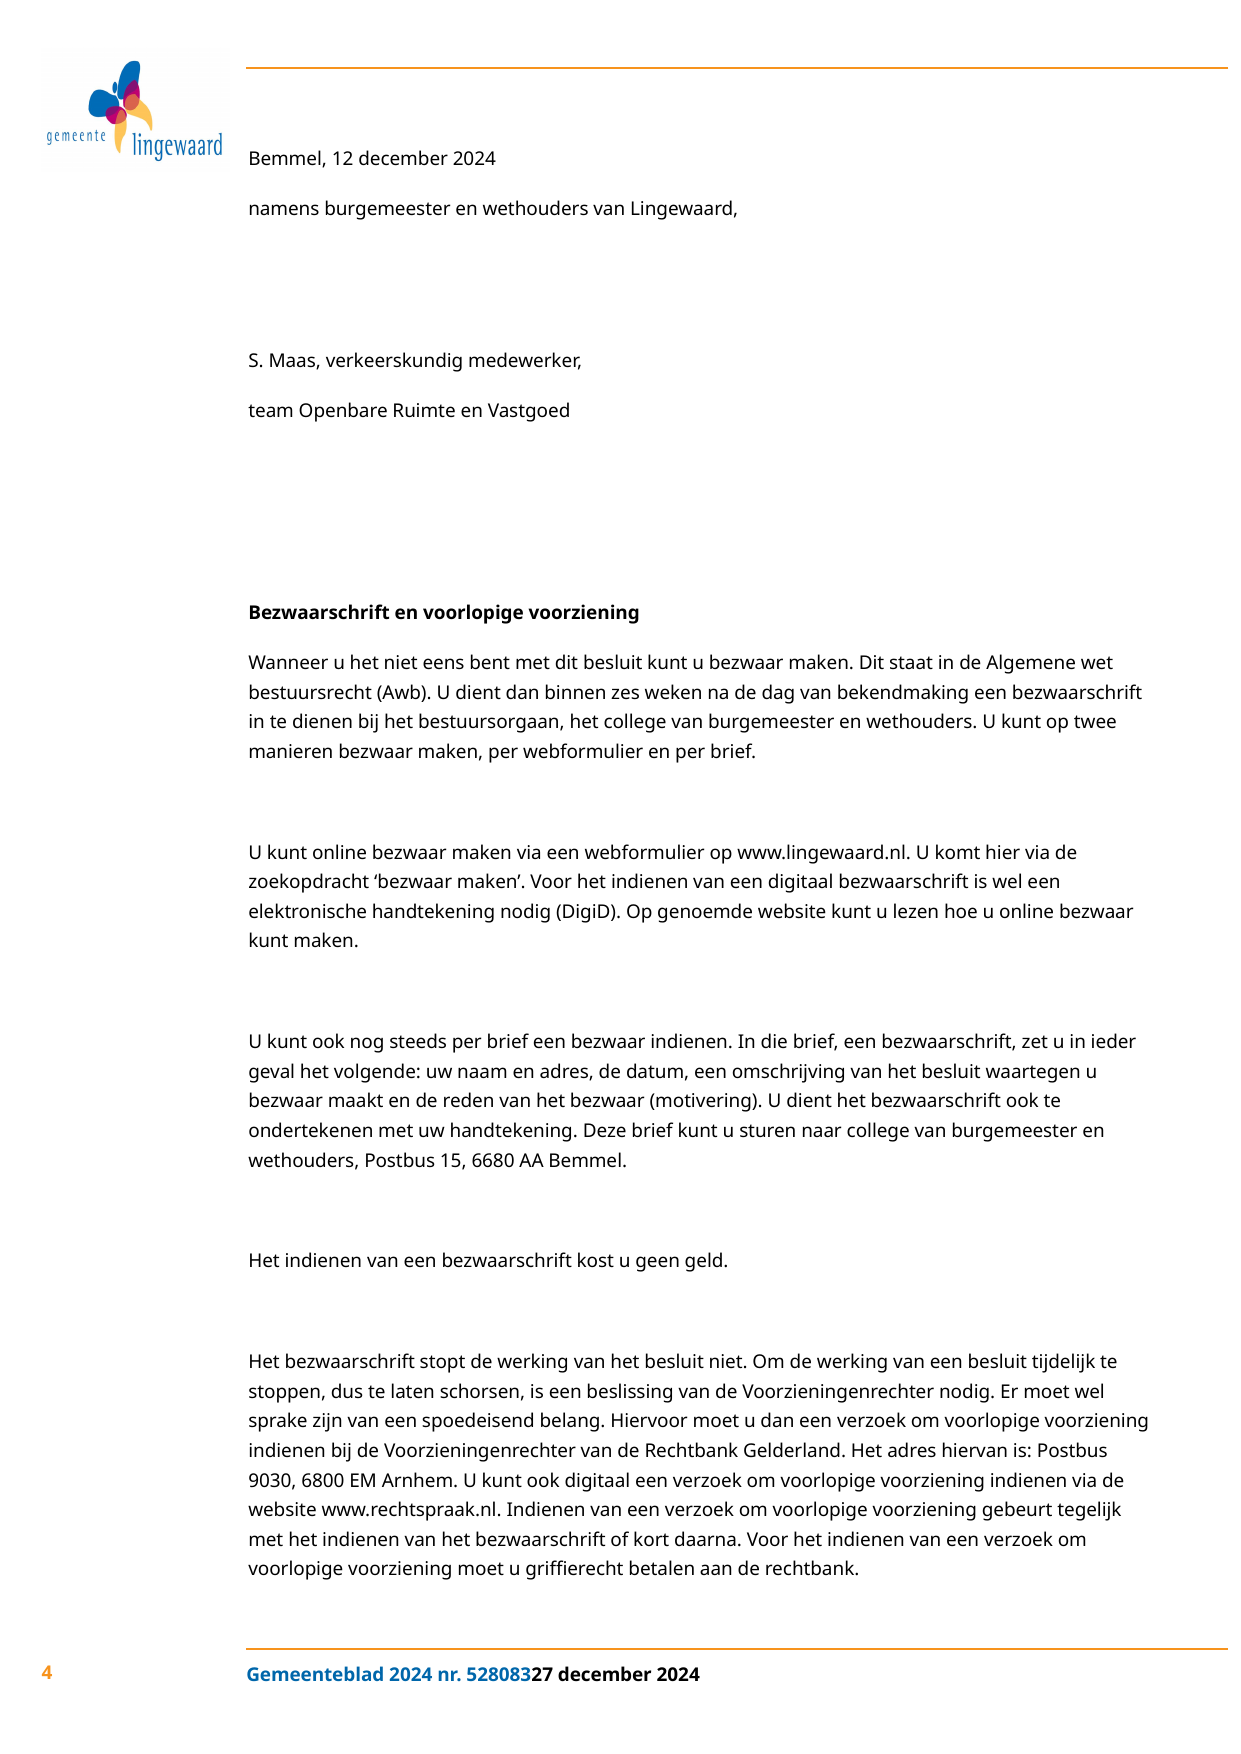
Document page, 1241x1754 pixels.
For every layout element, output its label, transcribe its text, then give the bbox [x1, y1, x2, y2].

text S. Maas, verkeerskundig medewerker, [248, 347, 1152, 373]
text namens burgemeester en wethouders van Lingewaard, [248, 196, 1152, 221]
text U kunt online bezwaar maken via een webformulier op www.lingewaard.nl. U komt hier via de zoekopdracht ‘bezwaar maken’. Voor het indienen van een digitaal bezwaarschrift is wel een elektronische handtekening nodig (DigiD). Op genoemde website kunt u lezen hoe u online bezwaar kunt maken. [248, 839, 1152, 953]
text Bezwaarschrift en voorlopige voorziening [248, 599, 1152, 625]
picture [41, 47, 231, 172]
text Het bezwaarschrift stopt de werking van het besluit niet. Om de werking van een besluit tijdelijk te stoppen, dus te laten schorsen, is een beslissing van de Voorzieningenrechter nodig. Er moet wel sprake zijn van een spoedeisend belang. Hiervoor moet u dan een verzoek om voorlopige voorziening indienen bij de Voorzieningenrechter van de Rechtbank Gelderland. Het adres hiervan is: Postbus 9030, 6800 EM Arnhem. U kunt ook digitaal een verzoek om voorlopige voorziening indienen via de website www.rechtspraak.nl. Indienen van een verzoek om voorlopige voorziening gebeurt tegelijk met het indienen van het bezwaarschrift of kort daarna. Voor het indienen van een verzoek om voorlopige voorziening moet u griffierecht betalen aan de rechtbank. [248, 1348, 1152, 1581]
text team Openbare Ruimte en Vastgoed [248, 397, 1152, 423]
text U kunt ook nog steeds per brief een bezwaar indienen. In die brief, een bezwaarschrift, zet u in ieder geval het volgende: uw naam en adres, de datum, een omschrijving van het besluit waartegen u bezwaar maakt en de reden van het bezwaar (motivering). U dient het bezwaarschrift ook te ondertekenen met uw handtekening. Deze brief kunt u sturen naar college van burgemeester en wethouders, Postbus 15, 6680 AA Bemmel. [248, 1028, 1152, 1173]
text Het indienen van een bezwaarschrift kost u geen geld. [248, 1248, 1152, 1273]
text Wanneer u het niet eens bent met dit besluit kunt u bezwaar maken. Dit staat in de Algemene wet bestuursrecht (Awb). U dient dan binnen zes weken na de dag van bekendmaking een bezwaarschrift in te dienen bij het bestuursorgaan, het college van burgemeester en wethouders. U kunt op twee manieren bezwaar maken, per webformulier en per brief. [248, 649, 1152, 764]
text Bemmel, 12 december 2024 [248, 145, 1152, 171]
